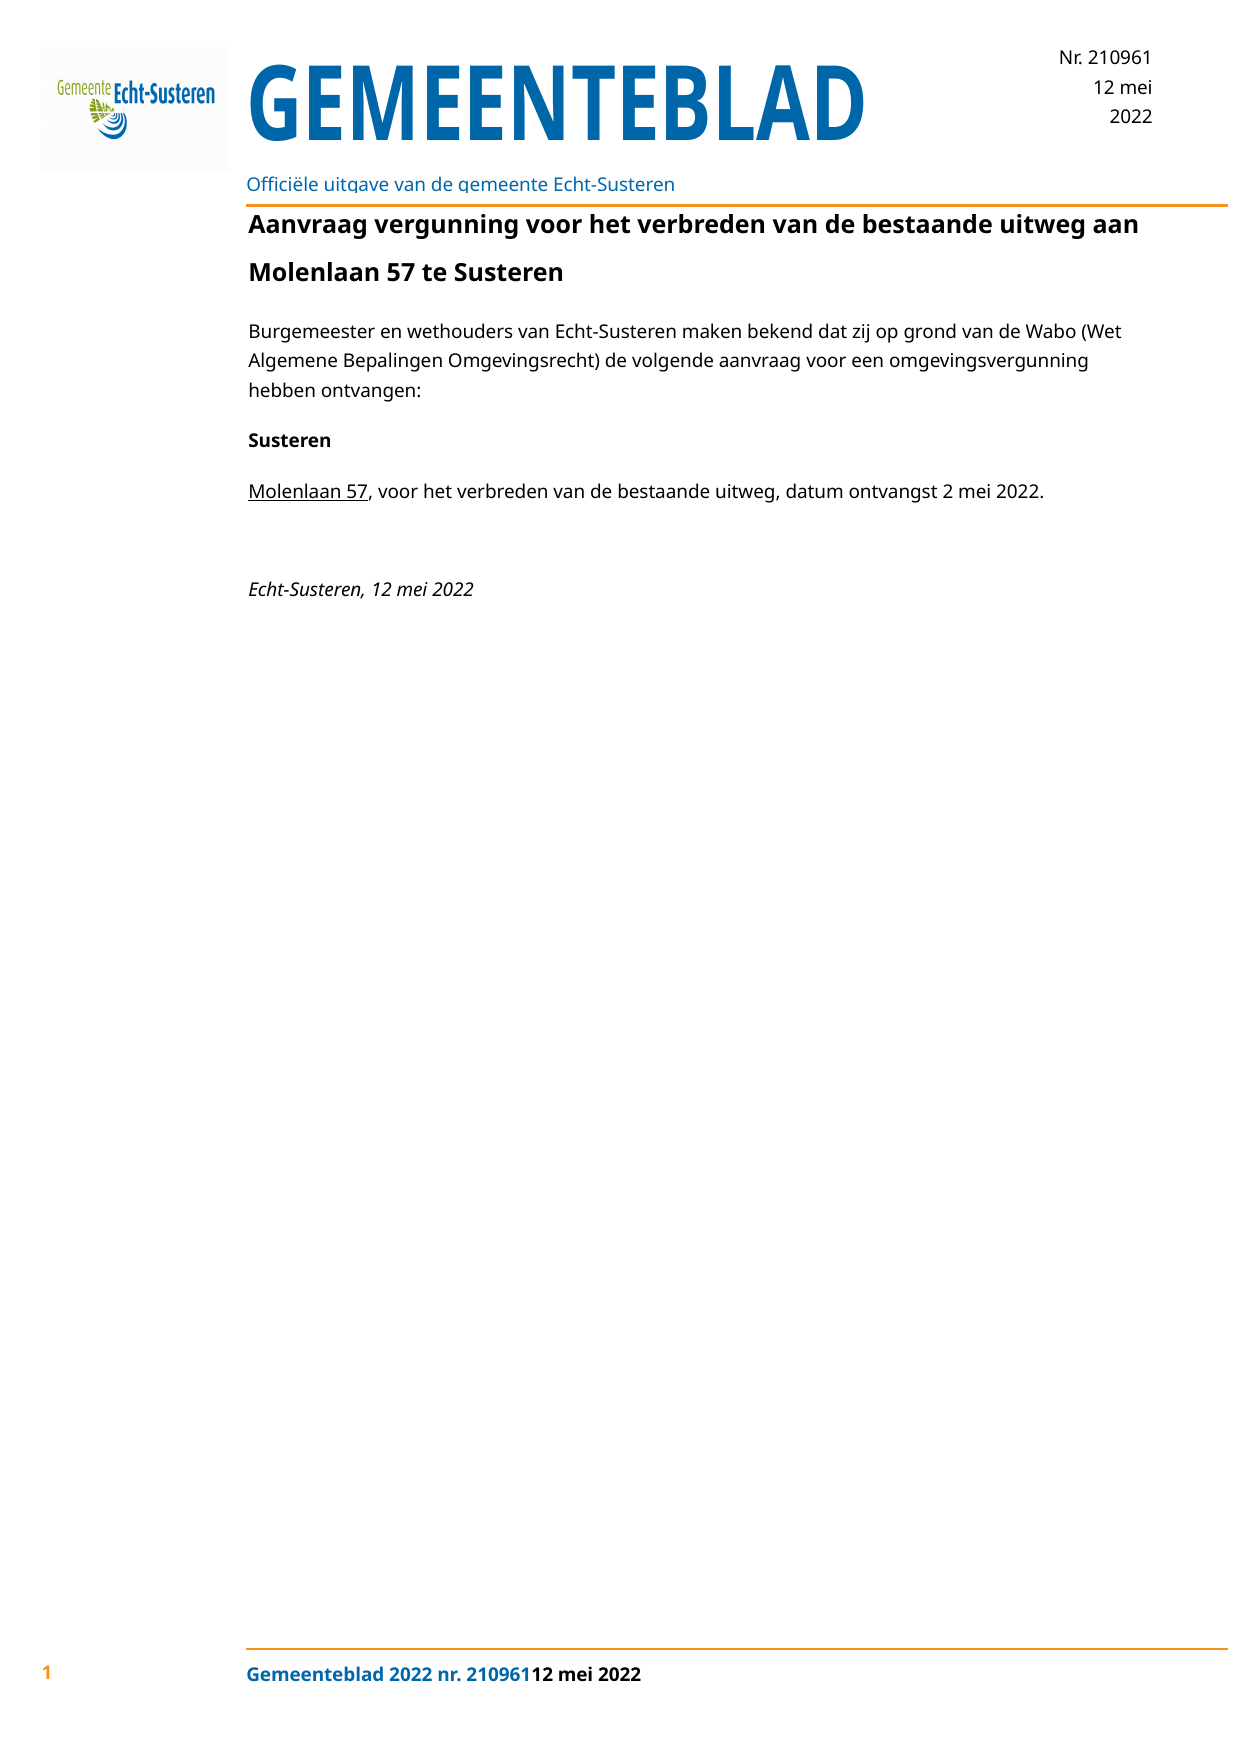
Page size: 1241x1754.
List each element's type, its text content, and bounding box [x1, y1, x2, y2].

text Susteren [248, 427, 1152, 453]
text Echt-Susteren, 12 mei 2022 [248, 576, 1152, 602]
text Burgemeester en wethouders van Echt-Susteren maken bekend dat zij op grond van de Wabo (Wet Algemene Bepalingen Omgevingsrecht) de volgende aanvraag voor een omgevingsvergunning hebben ontvangen: [248, 318, 1152, 403]
text Molenlaan 57, voor het verbreden van de bestaande uitweg, datum ontvangst 2 mei 2022. [248, 478, 1152, 504]
picture [41, 47, 231, 172]
text Aanvraag vergunning voor het verbreden van de bestaande uitweg aan Molenlaan 57 te Susteren [248, 207, 1152, 288]
